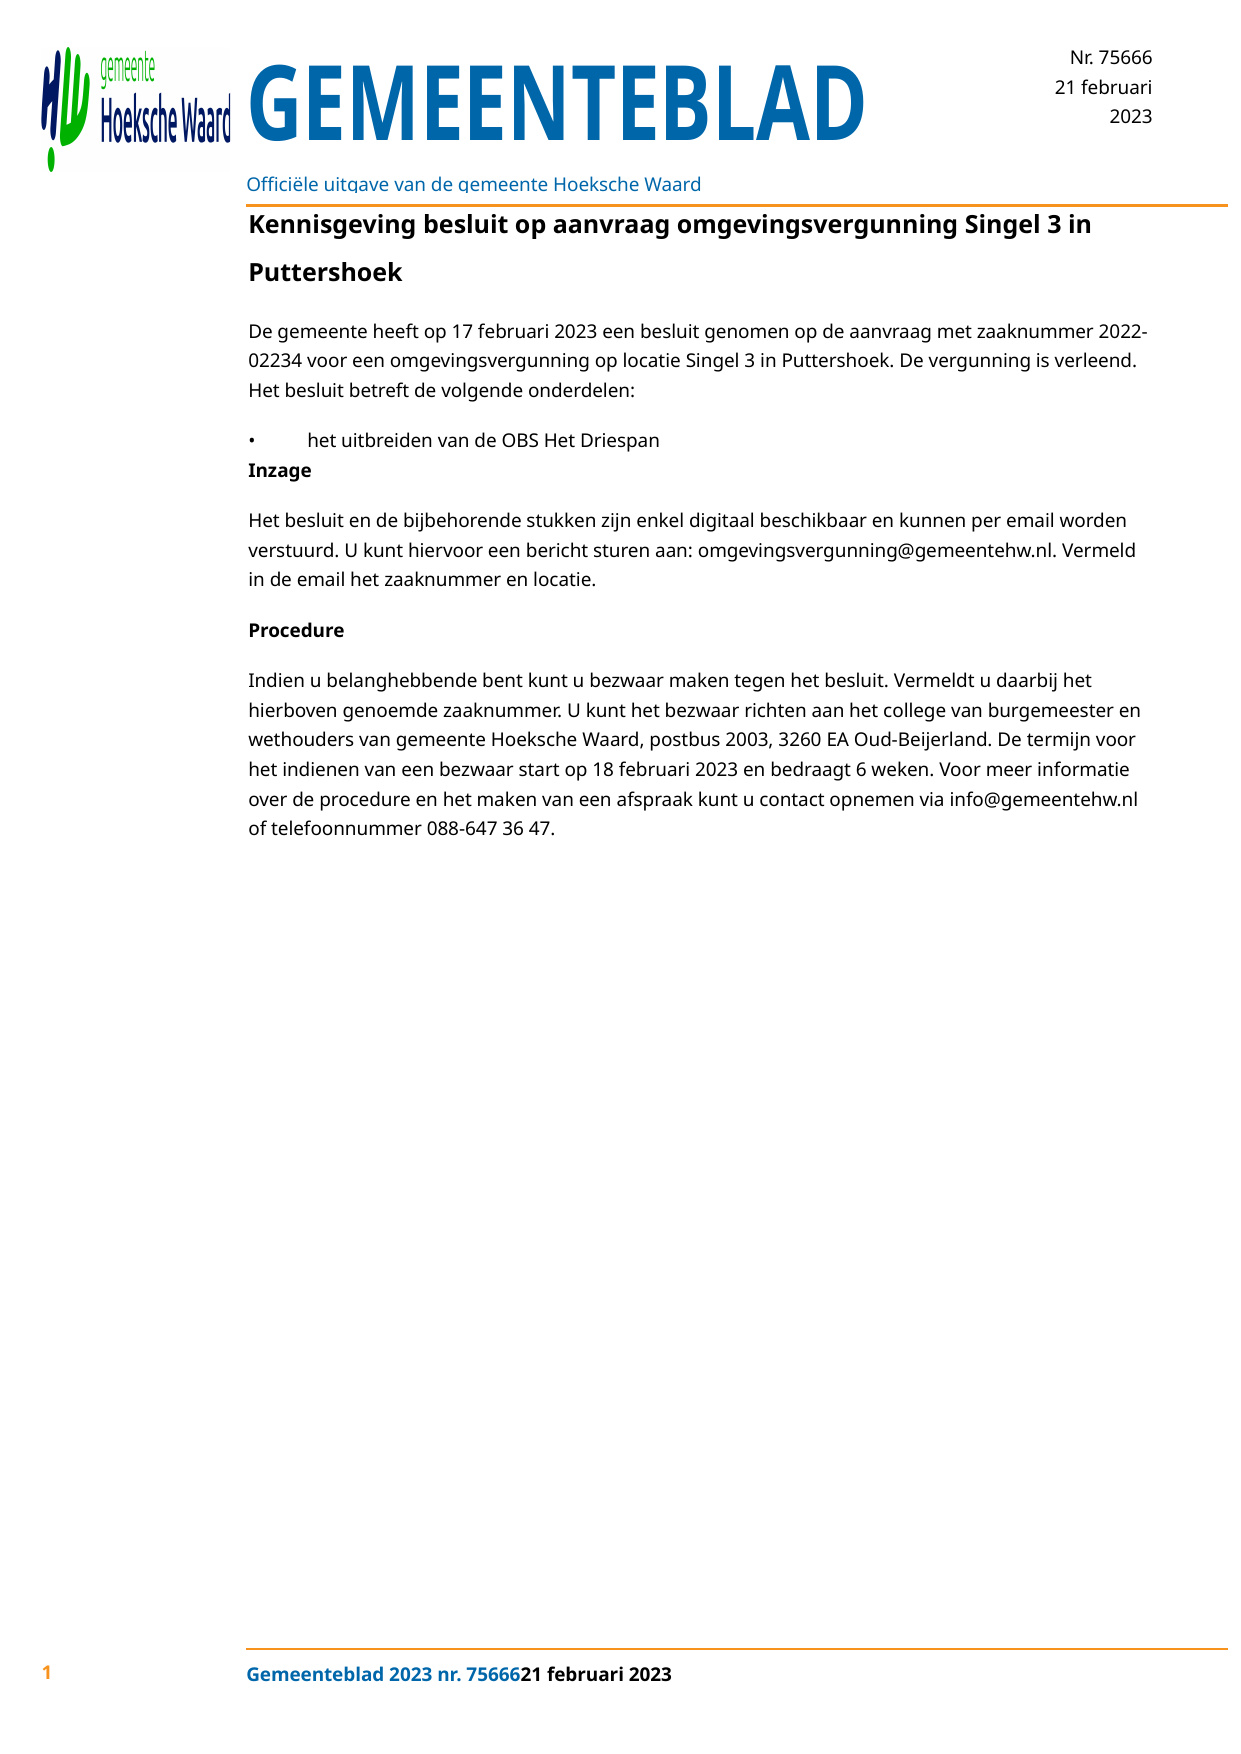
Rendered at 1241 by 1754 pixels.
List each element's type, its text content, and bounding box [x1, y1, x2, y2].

text Indien u belanghebbende bent kunt u bezwaar maken tegen het besluit. Vermeldt u daarbij het hierboven genoemde zaaknummer. U kunt het bezwaar richten aan het college van burgemeester en wethouders van gemeente Hoeksche Waard, postbus 2003, 3260 EA Oud-Beijerland. De termijn voor het indienen van een bezwaar start op 18 februari 2023 en bedraagt 6 weken. Voor meer informatie over de procedure en het maken van een afspraak kunt u contact opnemen via info@gemeentehw.nl of telefoonnummer 088-647 36 47. [248, 667, 1152, 841]
text Procedure [248, 617, 1152, 643]
text Het besluit en de bijbehorende stukken zijn enkel digitaal beschikbaar en kunnen per email worden verstuurd. U kunt hiervoor een bericht sturen aan: omgevingsvergunning@gemeentehw.nl. Vermeld in de email het zaaknummer en locatie. [248, 507, 1152, 592]
picture [41, 47, 231, 172]
text Kennisgeving besluit op aanvraag omgevingsvergunning Singel 3 in Puttershoek [248, 207, 1152, 288]
text De gemeente heeft op 17 februari 2023 een besluit genomen op de aanvraag met zaaknummer 2022-02234 voor een omgevingsvergunning op locatie Singel 3 in Puttershoek. De vergunning is verleend. Het besluit betreft de volgende onderdelen: [248, 318, 1152, 403]
list het uitbreiden van de OBS Het Driespan [248, 427, 1152, 453]
text Inzage [248, 457, 1152, 483]
